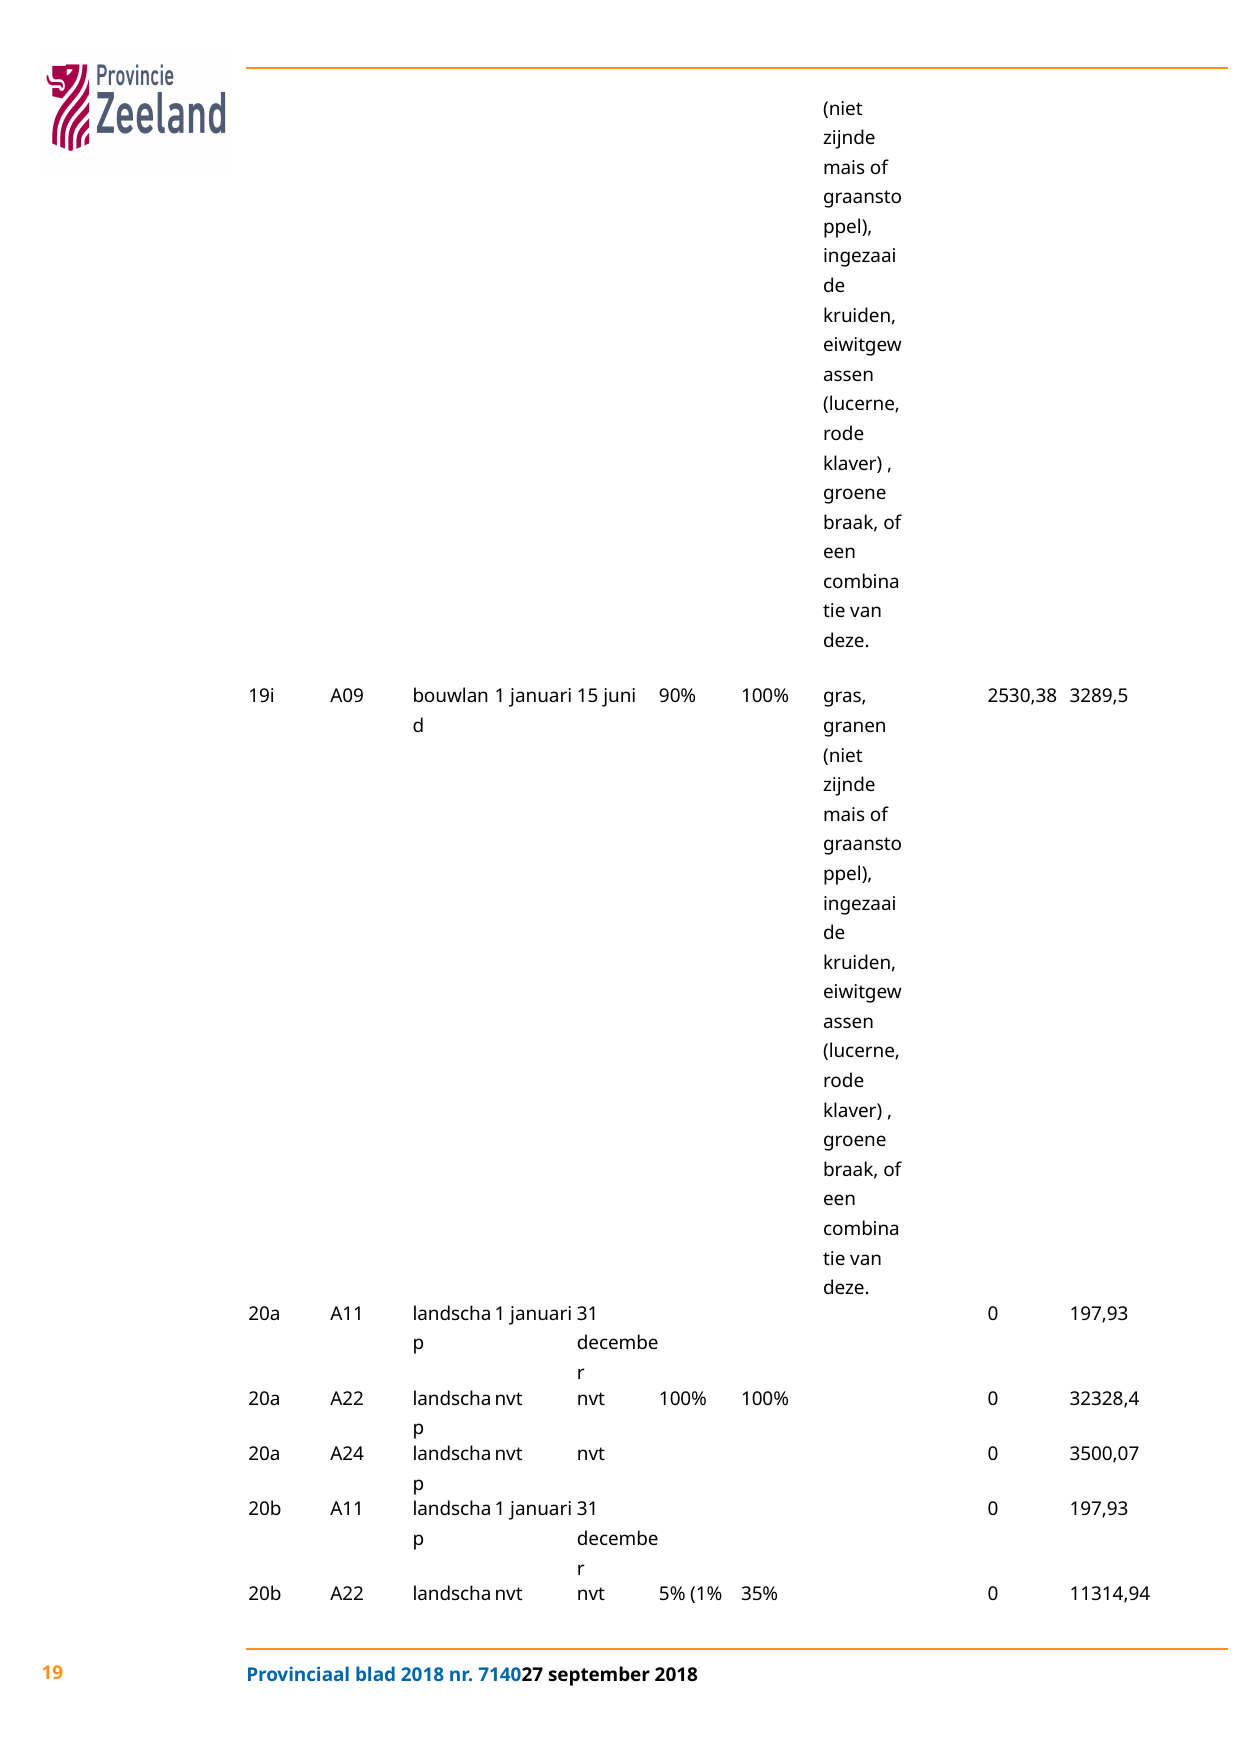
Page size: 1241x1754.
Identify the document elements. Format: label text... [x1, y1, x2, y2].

table_cell 32328,4 [1069, 1385, 1152, 1440]
table_cell nvt [494, 1440, 577, 1496]
table_cell [494, 95, 577, 653]
table_cell 100% [741, 1385, 823, 1440]
table_cell 20a [248, 1300, 330, 1385]
table_cell A24 [330, 1440, 412, 1496]
table_cell 197,93 [1069, 1300, 1152, 1385]
table_cell [741, 1496, 823, 1580]
table_cell A11 [330, 1300, 412, 1385]
table_cell 31 december [577, 1496, 659, 1580]
table_cell 31 december [577, 1300, 659, 1385]
table_cell bouwland [412, 653, 494, 1300]
table_cell [905, 1580, 987, 1606]
table_cell 0 [987, 1496, 1069, 1580]
table_cell landscha [412, 1580, 494, 1606]
table_cell [741, 95, 823, 653]
table_cell [1069, 95, 1152, 653]
table_cell 0 [987, 1385, 1069, 1440]
table_cell [823, 1300, 905, 1385]
table_cell [659, 95, 741, 653]
table_cell A11 [330, 1496, 412, 1580]
table_cell 100% [659, 1385, 741, 1440]
table_cell [330, 95, 412, 653]
table_cell A09 [330, 653, 412, 1300]
table_cell nvt [577, 1580, 659, 1606]
table_cell 3289,5 [1069, 653, 1152, 1300]
table_cell 100% [741, 653, 823, 1300]
picture [41, 47, 231, 172]
table_cell [659, 1440, 741, 1496]
table_cell 197,93 [1069, 1496, 1152, 1580]
table_cell 19i [248, 653, 330, 1300]
table_cell landschap [412, 1385, 494, 1440]
table_cell [823, 1440, 905, 1496]
table_cell [659, 1496, 741, 1580]
table_cell [577, 95, 659, 653]
table_cell [905, 95, 987, 653]
table_cell (niet zijnde mais of graanstoppel), ingezaaide kruiden, eiwitgewassen (lucerne, rode klaver) , groene braak, of een combinatie van deze. [823, 95, 905, 653]
table_cell [741, 1300, 823, 1385]
table_cell 11314,94 [1069, 1580, 1152, 1606]
table_cell [823, 1580, 905, 1606]
table_cell A22 [330, 1580, 412, 1606]
table_cell [248, 95, 330, 653]
table_cell nvt [494, 1580, 577, 1606]
table_cell [412, 95, 494, 653]
table_cell [659, 1300, 741, 1385]
table_cell 0 [987, 1300, 1069, 1385]
table_cell nvt [577, 1385, 659, 1440]
table_cell [823, 1496, 905, 1580]
table_cell [905, 1300, 987, 1385]
table_cell landschap [412, 1300, 494, 1385]
table_cell landschap [412, 1440, 494, 1496]
table_cell nvt [494, 1385, 577, 1440]
table_cell 20a [248, 1385, 330, 1440]
table_cell 5% (1% [659, 1580, 741, 1606]
table_cell gras, granen (niet zijnde mais of graanstoppel), ingezaaide kruiden, eiwitgewassen (lucerne, rode klaver) , groene braak, of een combinatie van deze. [823, 653, 905, 1300]
table_cell 15 juni [577, 653, 659, 1300]
table_cell 1 januari [494, 1300, 577, 1385]
table_cell [905, 653, 987, 1300]
table_cell [905, 1440, 987, 1496]
table_cell [823, 1385, 905, 1440]
table_cell [741, 1440, 823, 1496]
table_cell 1 januari [494, 653, 577, 1300]
table_cell 90% [659, 653, 741, 1300]
table_cell 3500,07 [1069, 1440, 1152, 1496]
table_cell 2530,38 [987, 653, 1069, 1300]
table_cell 20a [248, 1440, 330, 1496]
table_cell A22 [330, 1385, 412, 1440]
table_cell 0 [987, 1580, 1069, 1606]
table_cell [905, 1385, 987, 1440]
table_cell 35% [741, 1580, 823, 1606]
table_cell 1 januari [494, 1496, 577, 1580]
table_cell 0 [987, 1440, 1069, 1496]
table_cell 20b [248, 1496, 330, 1580]
table_cell nvt [577, 1440, 659, 1496]
table_cell [987, 95, 1069, 653]
table_cell 20b [248, 1580, 330, 1606]
table_cell [905, 1496, 987, 1580]
table_cell landschap [412, 1496, 494, 1580]
